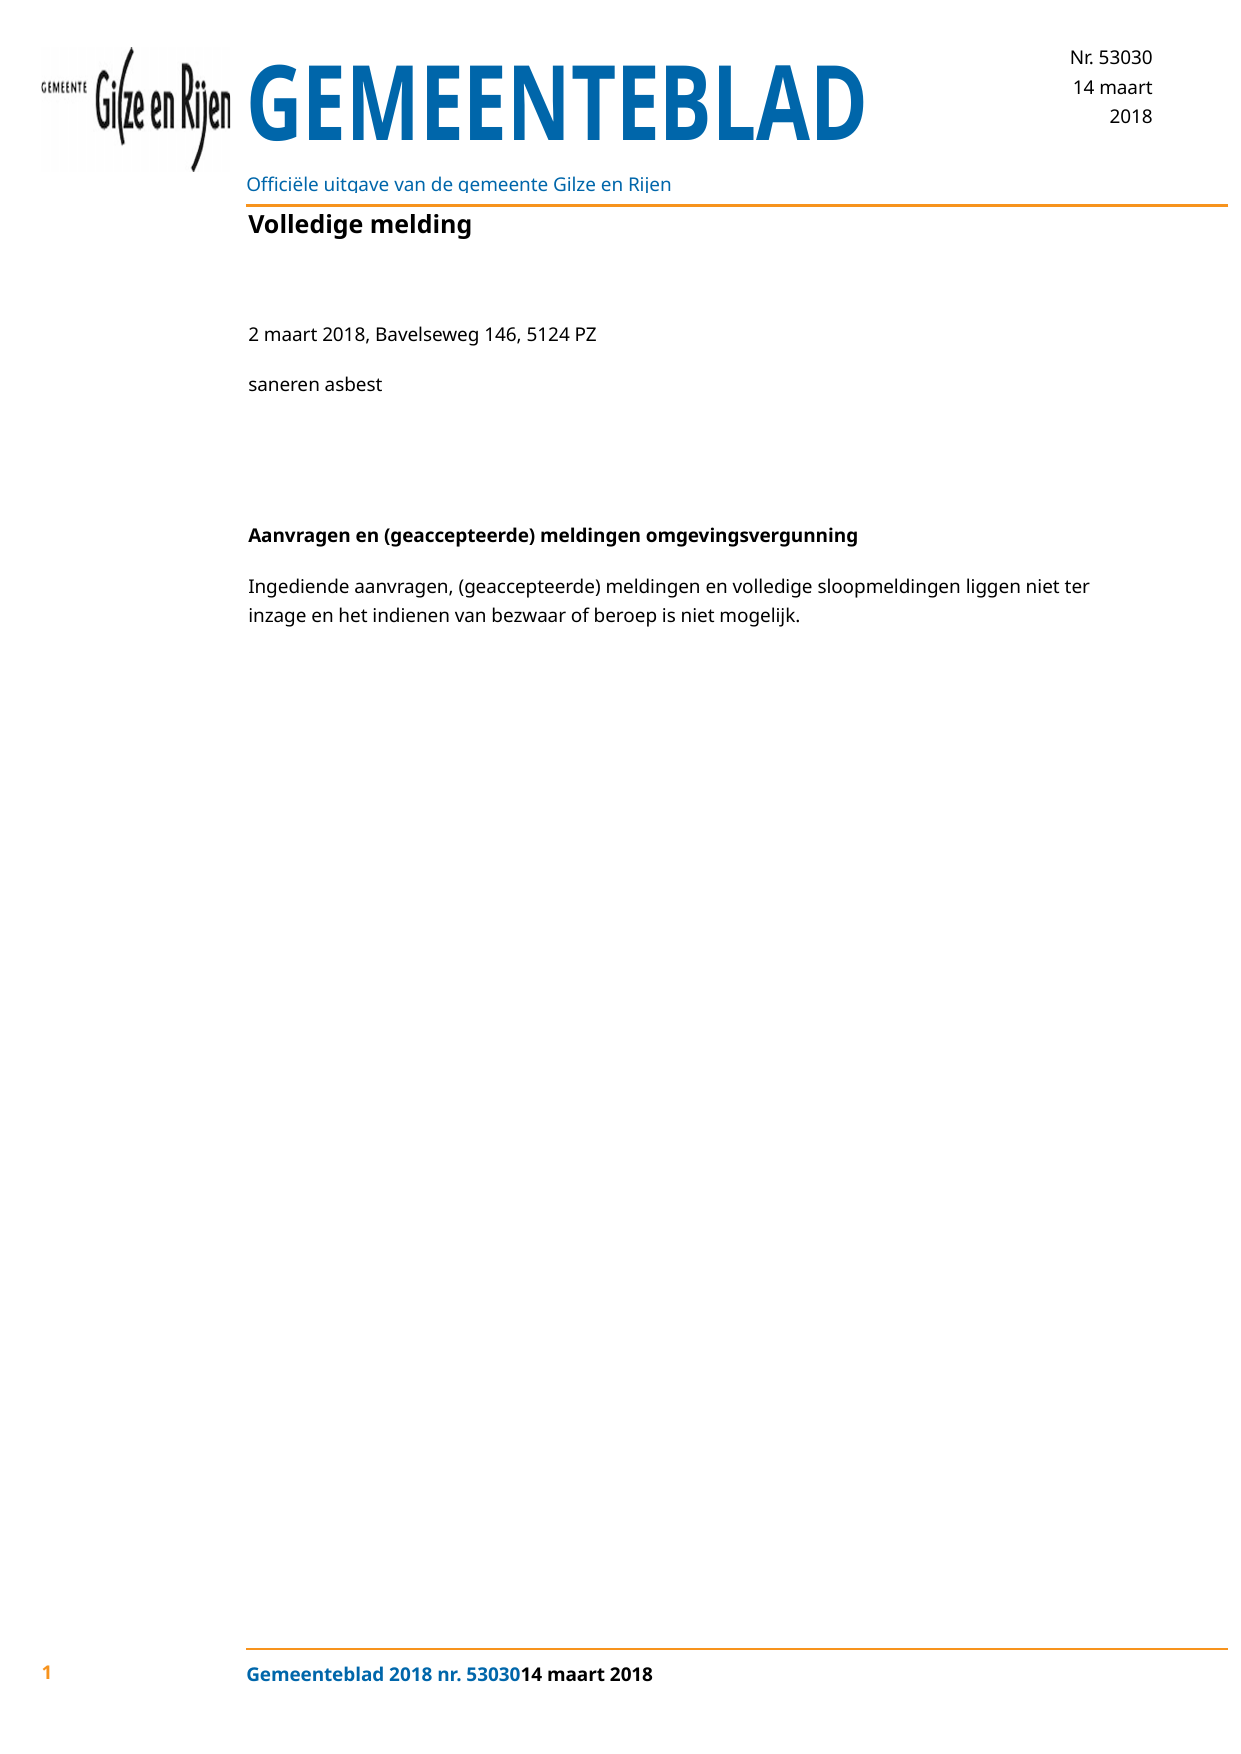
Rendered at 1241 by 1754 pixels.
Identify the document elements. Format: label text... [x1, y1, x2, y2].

text saneren asbest [248, 371, 1152, 397]
text Ingediende aanvragen, (geaccepteerde) meldingen en volledige sloopmeldingen liggen niet ter inzage en het indienen van bezwaar of beroep is niet mogelijk. [248, 573, 1152, 628]
picture [41, 47, 231, 172]
text Aanvragen en (geaccepteerde) meldingen omgevingsvergunning [248, 522, 1152, 548]
text 2 maart 2018, Bavelseweg 146, 5124 PZ [248, 321, 1152, 346]
text Volledige melding [248, 207, 1152, 241]
